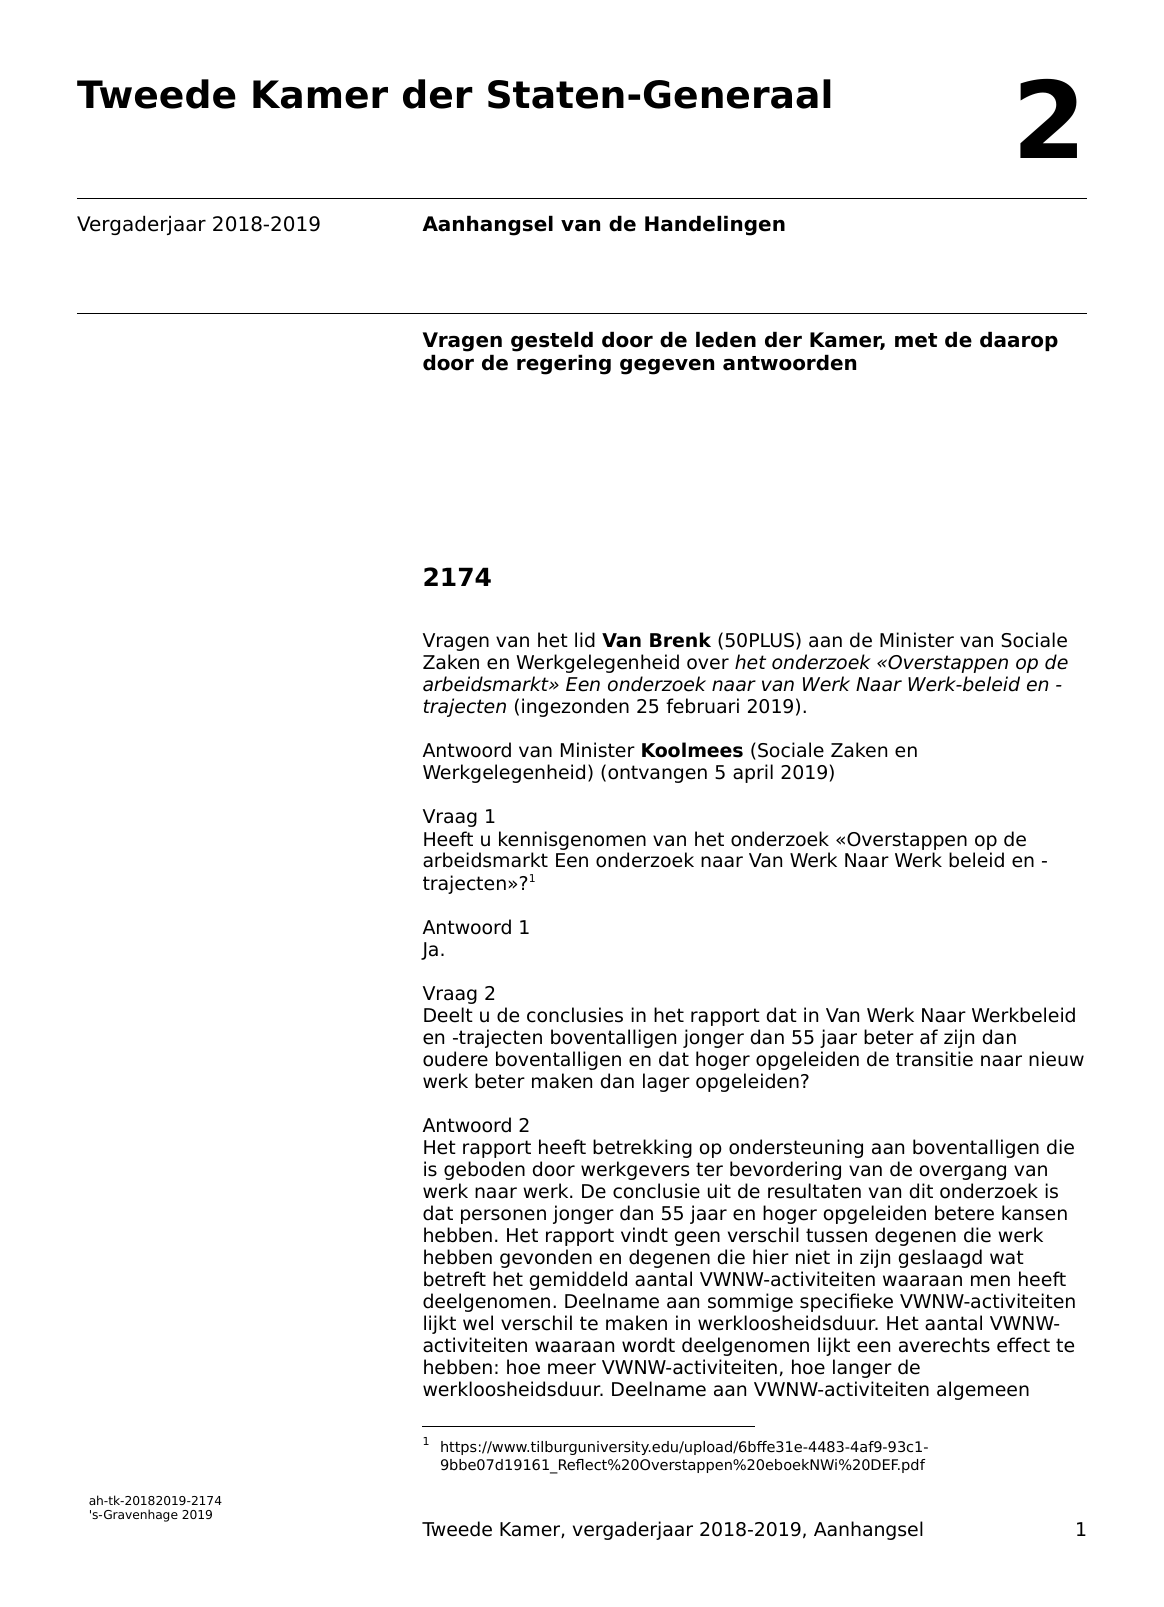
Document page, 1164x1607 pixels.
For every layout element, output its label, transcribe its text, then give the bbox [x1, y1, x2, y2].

table_header 2 [886, 59, 1087, 198]
table_cell Vragen gesteld door de leden der Kamer, met de daarop door de regering gegeven antwoorden [422, 314, 1087, 375]
table_header Tweede Kamer der Staten-Generaal [77, 59, 886, 198]
text Antwoord 1 [422, 917, 1087, 938]
text Heeft u kennisgenomen van het onderzoek «Overstappen op de arbeidsmarkt Een onderzoek naar Van Werk Naar Werk beleid en -trajecten»? [422, 828, 1087, 894]
text Vragen van het lid Van Brenk (50PLUS) aan de Minister van Sociale Zaken en Werkgelegenheid over het onderzoek «Overstappen op de arbeidsmarkt» Een onderzoek naar van Werk Naar Werk-beleid en -trajecten (ingezonden 25 februari 2019). [422, 630, 1087, 718]
text Vraag 1 [422, 806, 1087, 828]
text Antwoord van Minister Koolmees (Sociale Zaken en Werkgelegenheid) (ontvangen 5 april 2019) [422, 740, 1087, 784]
text Ja. [422, 938, 1087, 961]
text 2174 [422, 563, 1087, 592]
text Antwoord 2 [422, 1115, 1087, 1137]
text ah-tk-20182019-2174 [88, 1494, 323, 1508]
table_cell Vergaderjaar 2018-2019 [77, 199, 422, 313]
text Vraag 2 [422, 983, 1087, 1005]
text https://www.tilburguniversity.edu/upload/6bffe31e-4483-4af9-93c1-9bbe07d19161_Reflect%20Overstappen%20eboekNWi%20DEF.pdf [422, 1435, 1087, 1474]
text 's-Gravenhage 2019 [88, 1508, 323, 1522]
table_cell Aanhangsel van de Handelingen [422, 199, 1087, 313]
table_cell [77, 314, 422, 375]
text Het rapport heeft betrekking op ondersteuning aan boventalligen die is geboden door werkgevers ter bevordering van de overgang van werk naar werk. De conclusie uit de resultaten van dit onderzoek is dat personen jonger dan 55 jaar en hoger opgeleiden betere kansen hebben. Het rapport vindt geen verschil tussen degenen die werk hebben gevonden en degenen die hier niet in zijn geslaagd wat betreft het gemiddeld aantal VWNW-activiteiten waaraan men heeft deelgenomen. Deelname aan sommige specifieke VWNW-activiteiten lijkt wel verschil te maken in werkloosheidsduur. Het aantal VWNW-activiteiten waaraan wordt deelgenomen lijkt een averechts effect te hebben: hoe meer VWNW-activiteiten, hoe langer de werkloosheidsduur. Deelname aan VWNW-activiteiten algemeen [422, 1137, 1087, 1401]
text Deelt u de conclusies in het rapport dat in Van Werk Naar Werkbeleid en -trajecten boventalligen jonger dan 55 jaar beter af zijn dan oudere boventalligen en dat hoger opgeleiden de transitie naar nieuw werk beter maken dan lager opgeleiden? [422, 1005, 1087, 1093]
